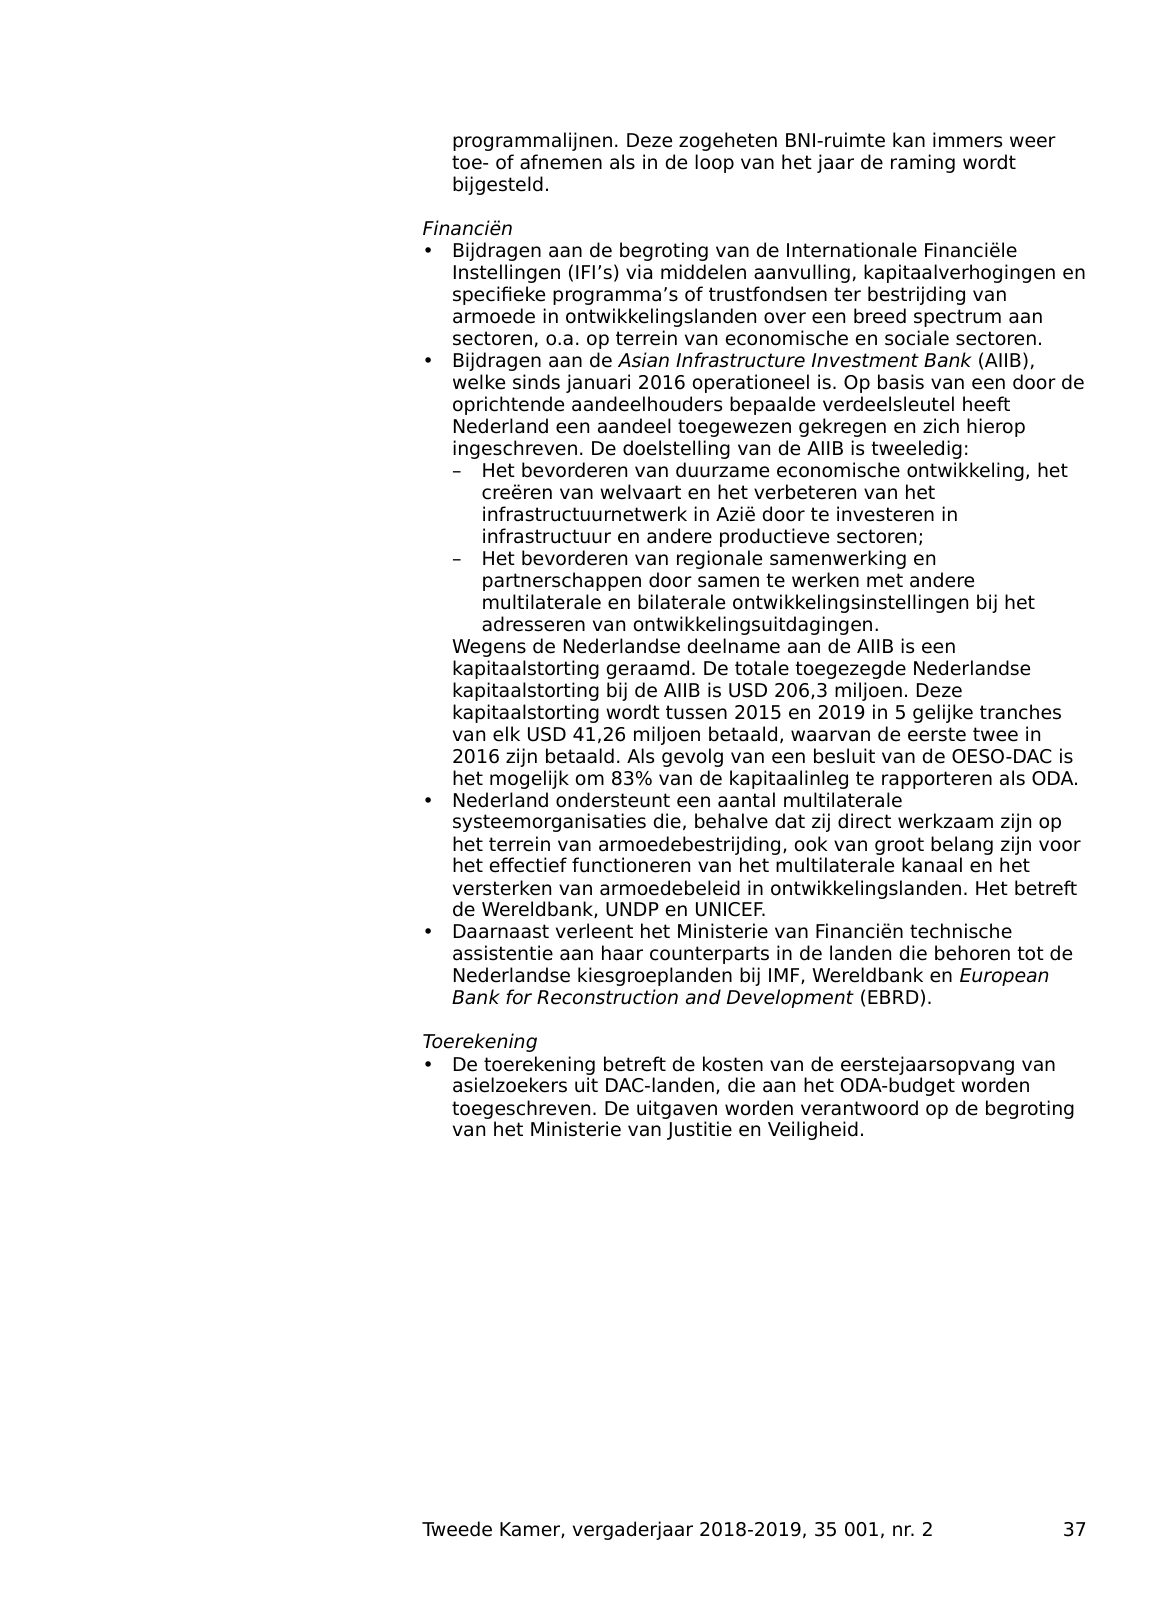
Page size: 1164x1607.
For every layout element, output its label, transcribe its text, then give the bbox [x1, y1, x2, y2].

text Wegens de Nederlandse deelname aan de AIIB is een kapitaalstorting geraamd. De totale toegezegde Nederlandse kapitaalstorting bij de AIIB is USD 206,3 miljoen. Deze kapitaalstorting wordt tussen 2015 en 2019 in 5 gelijke tranches van elk USD 41,26 miljoen betaald, waarvan de eerste twee in 2016 zijn betaald. Als gevolg van een besluit van de OESO-DAC is het mogelijk om 83% van de kapitaalinleg te rapporteren als ODA. [452, 636, 1087, 789]
text • De toerekening betreft de kosten van de eerstejaarsopvang van asielzoekers uit DAC-landen, die aan het ODA-budget worden toegeschreven. De uitgaven worden verantwoord op de begroting van het Ministerie van Justitie en Veiligheid. [422, 1053, 1087, 1141]
text • Bijdragen aan de Asian Infrastructure Investment Bank (AIIB), welke sinds januari 2016 operationeel is. Op basis van een door de oprichtende aandeelhouders bepaalde verdeelsleutel heeft Nederland een aandeel toegewezen gekregen en zich hierop ingeschreven. De doelstelling van de AIIB is tweeledig: [422, 350, 1087, 460]
text • Daarnaast verleent het Ministerie van Financiën technische assistentie aan haar counterparts in de landen die behoren tot de Nederlandse kiesgroeplanden bij IMF, Wereldbank en European Bank for Reconstruction and Development (EBRD). [422, 921, 1087, 1009]
text programmalijnen. Deze zogeheten BNI-ruimte kan immers weer toe- of afnemen als in de loop van het jaar de raming wordt bijgesteld. [422, 130, 1087, 196]
subtitle Toerekening [422, 1031, 1087, 1053]
text – Het bevorderen van duurzame economische ontwikkeling, het creëren van welvaart en het verbeteren van het infrastructuurnetwerk in Azië door te investeren in infrastructuur en andere productieve sectoren; [452, 460, 1087, 548]
text • Nederland ondersteunt een aantal multilaterale systeemorganisaties die, behalve dat zij direct werkzaam zijn op het terrein van armoedebestrijding, ook van groot belang zijn voor het effectief functioneren van het multilaterale kanaal en het versterken van armoedebeleid in ontwikkelingslanden. Het betreft de Wereldbank, UNDP en UNICEF. [422, 789, 1087, 921]
text – Het bevorderen van regionale samenwerking en partnerschappen door samen te werken met andere multilaterale en bilaterale ontwikkelingsinstellingen bij het adresseren van ontwikkelingsuitdagingen. [452, 548, 1087, 636]
subtitle Financiën [422, 218, 1087, 240]
text • Bijdragen aan de begroting van de Internationale Financiële Instellingen (IFI’s) via middelen aanvulling, kapitaalverhogingen en specifieke programma’s of trustfondsen ter bestrijding van armoede in ontwikkelingslanden over een breed spectrum aan sectoren, o.a. op terrein van economische en sociale sectoren. [422, 240, 1087, 350]
